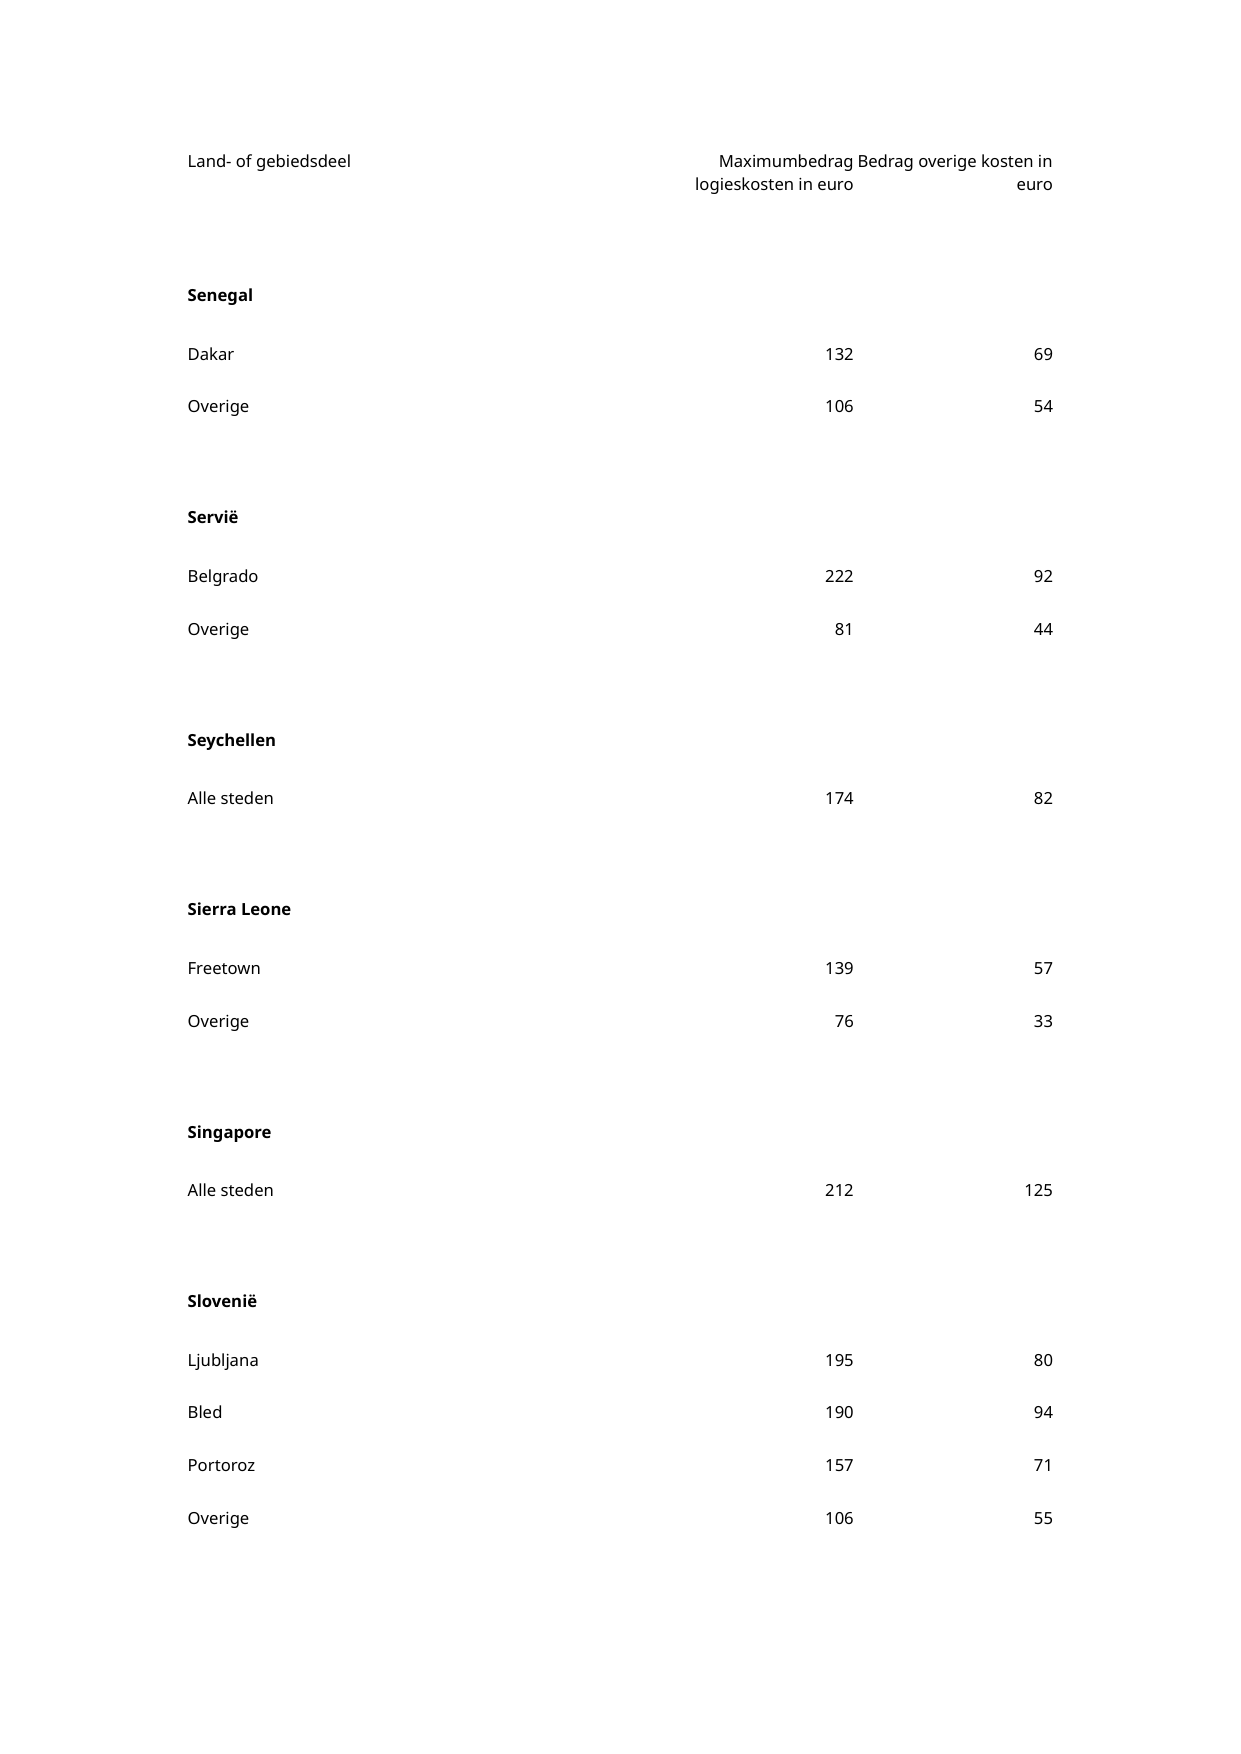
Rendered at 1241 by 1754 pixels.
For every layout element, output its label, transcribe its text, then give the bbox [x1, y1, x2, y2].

table_cell 92 [854, 565, 1053, 617]
table_cell [854, 898, 1053, 956]
table_header Land- of gebiedsdeel [188, 150, 620, 225]
table_cell Seychellen [188, 729, 620, 787]
table_cell Singapore [188, 1120, 620, 1179]
table_cell [620, 1231, 853, 1290]
table_cell 81 [620, 617, 853, 670]
table_cell 69 [854, 342, 1053, 395]
table_cell 190 [620, 1401, 853, 1454]
table_cell 57 [854, 956, 1053, 1009]
table_cell [620, 729, 853, 787]
table_cell [188, 448, 620, 506]
table_cell 44 [854, 617, 1053, 670]
table_cell Belgrado [188, 565, 620, 617]
table_cell [620, 898, 853, 956]
table_cell [854, 840, 1053, 898]
table_cell [854, 670, 1053, 728]
table_cell Overige [188, 1009, 620, 1062]
table_cell 76 [620, 1009, 853, 1062]
table_cell [854, 729, 1053, 787]
table_cell 80 [854, 1348, 1053, 1401]
table_cell Sierra Leone [188, 898, 620, 956]
table_cell [620, 840, 853, 898]
table_cell 195 [620, 1348, 853, 1401]
table_cell Servië [188, 506, 620, 564]
table_cell [620, 1290, 853, 1348]
table_cell [188, 840, 620, 898]
table_cell [620, 670, 853, 728]
table_cell [854, 1062, 1053, 1120]
table_cell Overige [188, 395, 620, 448]
table_cell Senegal [188, 284, 620, 342]
table_cell [188, 670, 620, 728]
table_cell [620, 1120, 853, 1179]
table_cell 33 [854, 1009, 1053, 1062]
table_cell Dakar [188, 342, 620, 395]
table_cell [620, 284, 853, 342]
table_cell [854, 448, 1053, 506]
table_cell [854, 1290, 1053, 1348]
table_cell 132 [620, 342, 853, 395]
table_cell Alle steden [188, 787, 620, 839]
table_cell [854, 284, 1053, 342]
table_cell Overige [188, 617, 620, 670]
table_cell [620, 506, 853, 564]
table_cell Portoroz [188, 1454, 620, 1506]
table_cell [620, 225, 853, 284]
table_cell 106 [620, 395, 853, 448]
table_cell 71 [854, 1454, 1053, 1506]
table_cell 212 [620, 1179, 853, 1231]
table_cell [620, 448, 853, 506]
table_cell [854, 506, 1053, 564]
table_cell 222 [620, 565, 853, 617]
table_cell 157 [620, 1454, 853, 1506]
table_cell 54 [854, 395, 1053, 448]
table_cell [854, 1120, 1053, 1179]
table_cell Overige [188, 1506, 620, 1559]
table_cell [854, 1231, 1053, 1290]
table_cell 55 [854, 1506, 1053, 1559]
table_cell Alle steden [188, 1179, 620, 1231]
table_header Bedrag overige kosten in euro [854, 150, 1053, 225]
table_cell 125 [854, 1179, 1053, 1231]
table_cell 174 [620, 787, 853, 839]
table_cell 106 [620, 1506, 853, 1559]
table_cell [854, 225, 1053, 284]
table_cell [620, 1062, 853, 1120]
table_cell Ljubljana [188, 1348, 620, 1401]
table_cell [188, 1062, 620, 1120]
table_cell 82 [854, 787, 1053, 839]
table_cell [188, 225, 620, 284]
table_cell Bled [188, 1401, 620, 1454]
table_cell 139 [620, 956, 853, 1009]
table_cell Slovenië [188, 1290, 620, 1348]
table_cell Freetown [188, 956, 620, 1009]
table_header Maximumbedrag logieskosten in euro [620, 150, 853, 225]
table_cell 94 [854, 1401, 1053, 1454]
table_cell [188, 1231, 620, 1290]
